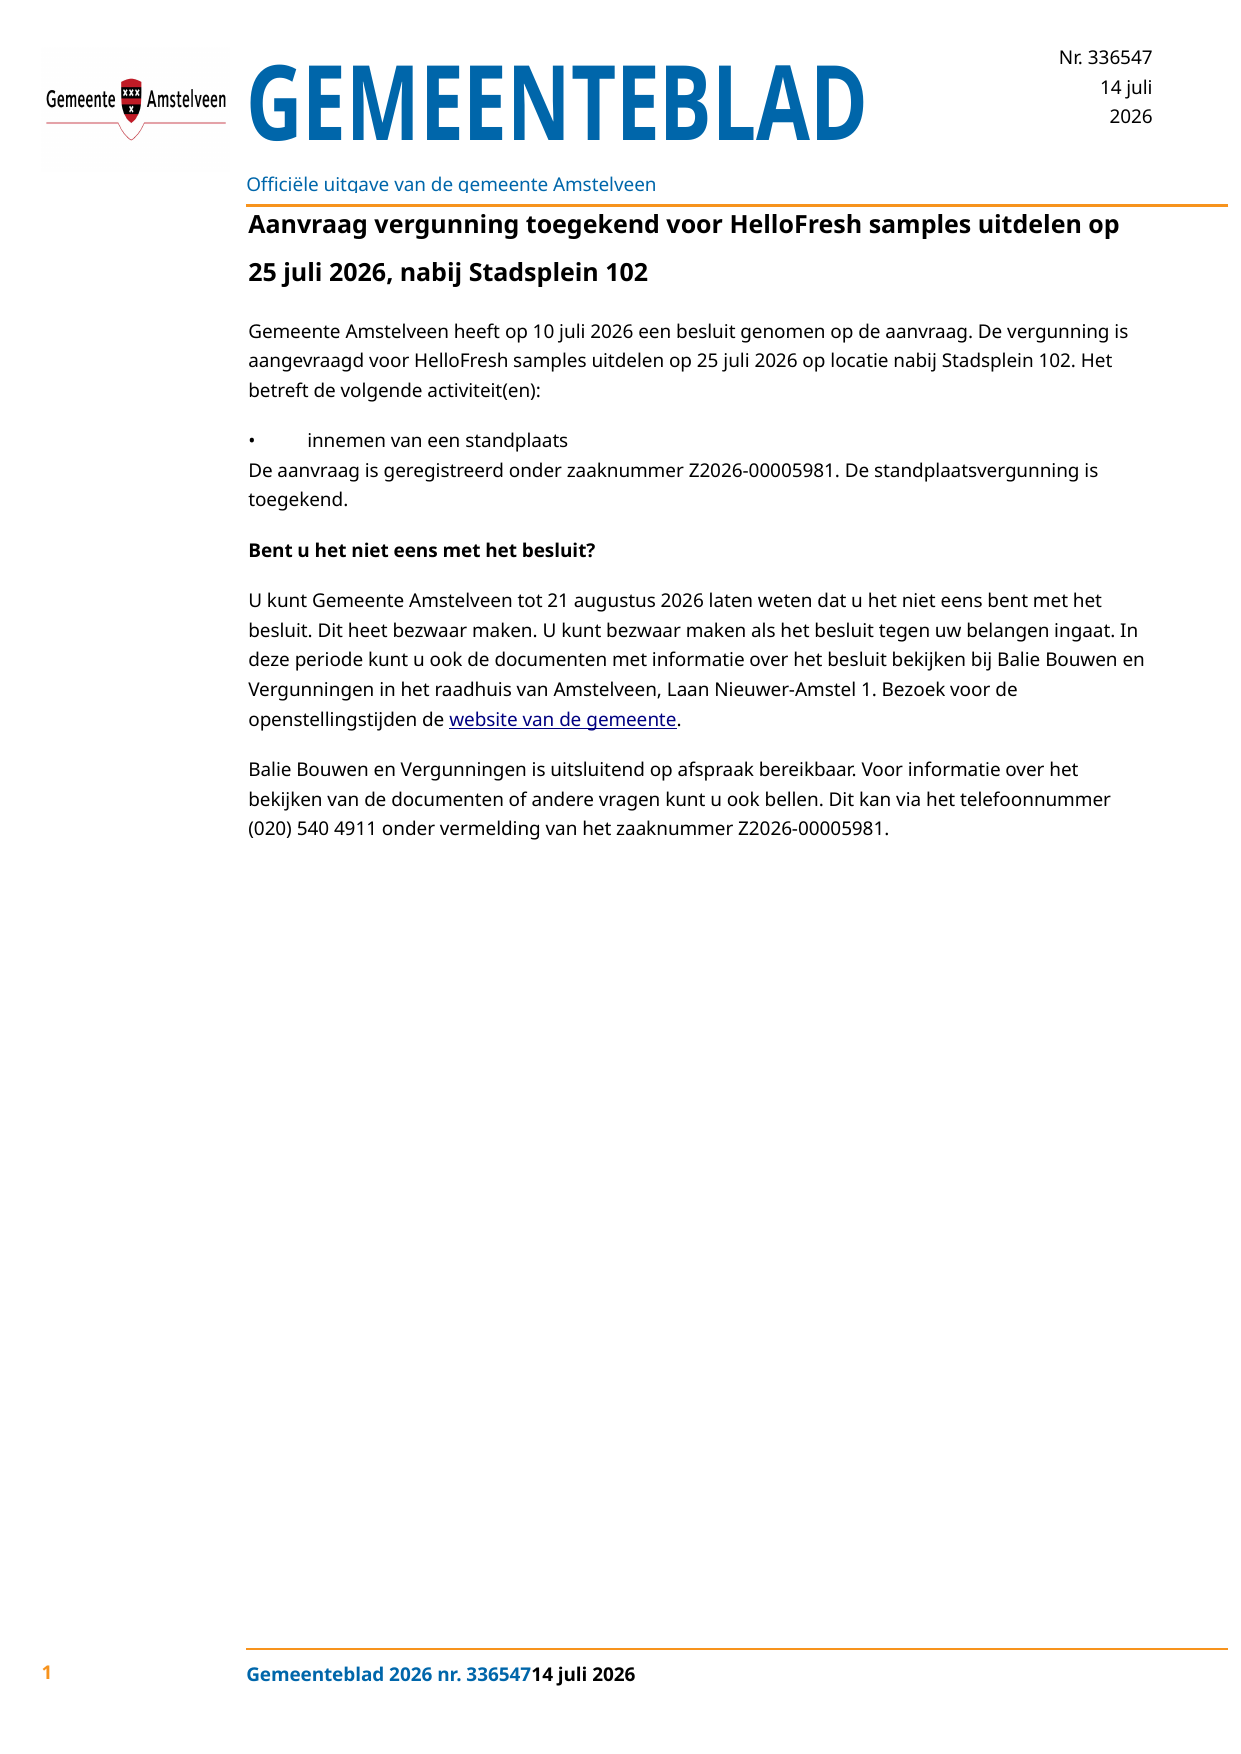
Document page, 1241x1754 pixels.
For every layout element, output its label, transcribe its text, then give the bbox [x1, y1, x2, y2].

text Balie Bouwen en Vergunningen is uitsluitend op afspraak bereikbaar. Voor informatie over het bekijken van de documenten of andere vragen kunt u ook bellen. Dit kan via het telefoonnummer (020) 540 4911 onder vermelding van het zaaknummer Z2026-00005981. [248, 756, 1152, 841]
list innemen van een standplaats [248, 427, 1152, 453]
text U kunt Gemeente Amstelveen tot 21 augustus 2026 laten weten dat u het niet eens bent met het besluit. Dit heet bezwaar maken. U kunt bezwaar maken als het besluit tegen uw belangen ingaat. In deze periode kunt u ook de documenten met informatie over het besluit bekijken bij Balie Bouwen en Vergunningen in het raadhuis van Amstelveen, Laan Nieuwer-Amstel 1. Bezoek voor de openstellingstijden de website van de gemeente. [248, 587, 1152, 732]
text De aanvraag is geregistreerd onder zaaknummer Z2026-00005981. De standplaatsvergunning is toegekend. [248, 457, 1152, 512]
picture [41, 47, 231, 172]
text Aanvraag vergunning toegekend voor HelloFresh samples uitdelen op 25 juli 2026, nabij Stadsplein 102 [248, 207, 1152, 288]
text Gemeente Amstelveen heeft op 10 juli 2026 een besluit genomen op de aanvraag. De vergunning is aangevraagd voor HelloFresh samples uitdelen op 25 juli 2026 op locatie nabij Stadsplein 102. Het betreft de volgende activiteit(en): [248, 318, 1152, 403]
text Bent u het niet eens met het besluit? [248, 537, 1152, 563]
